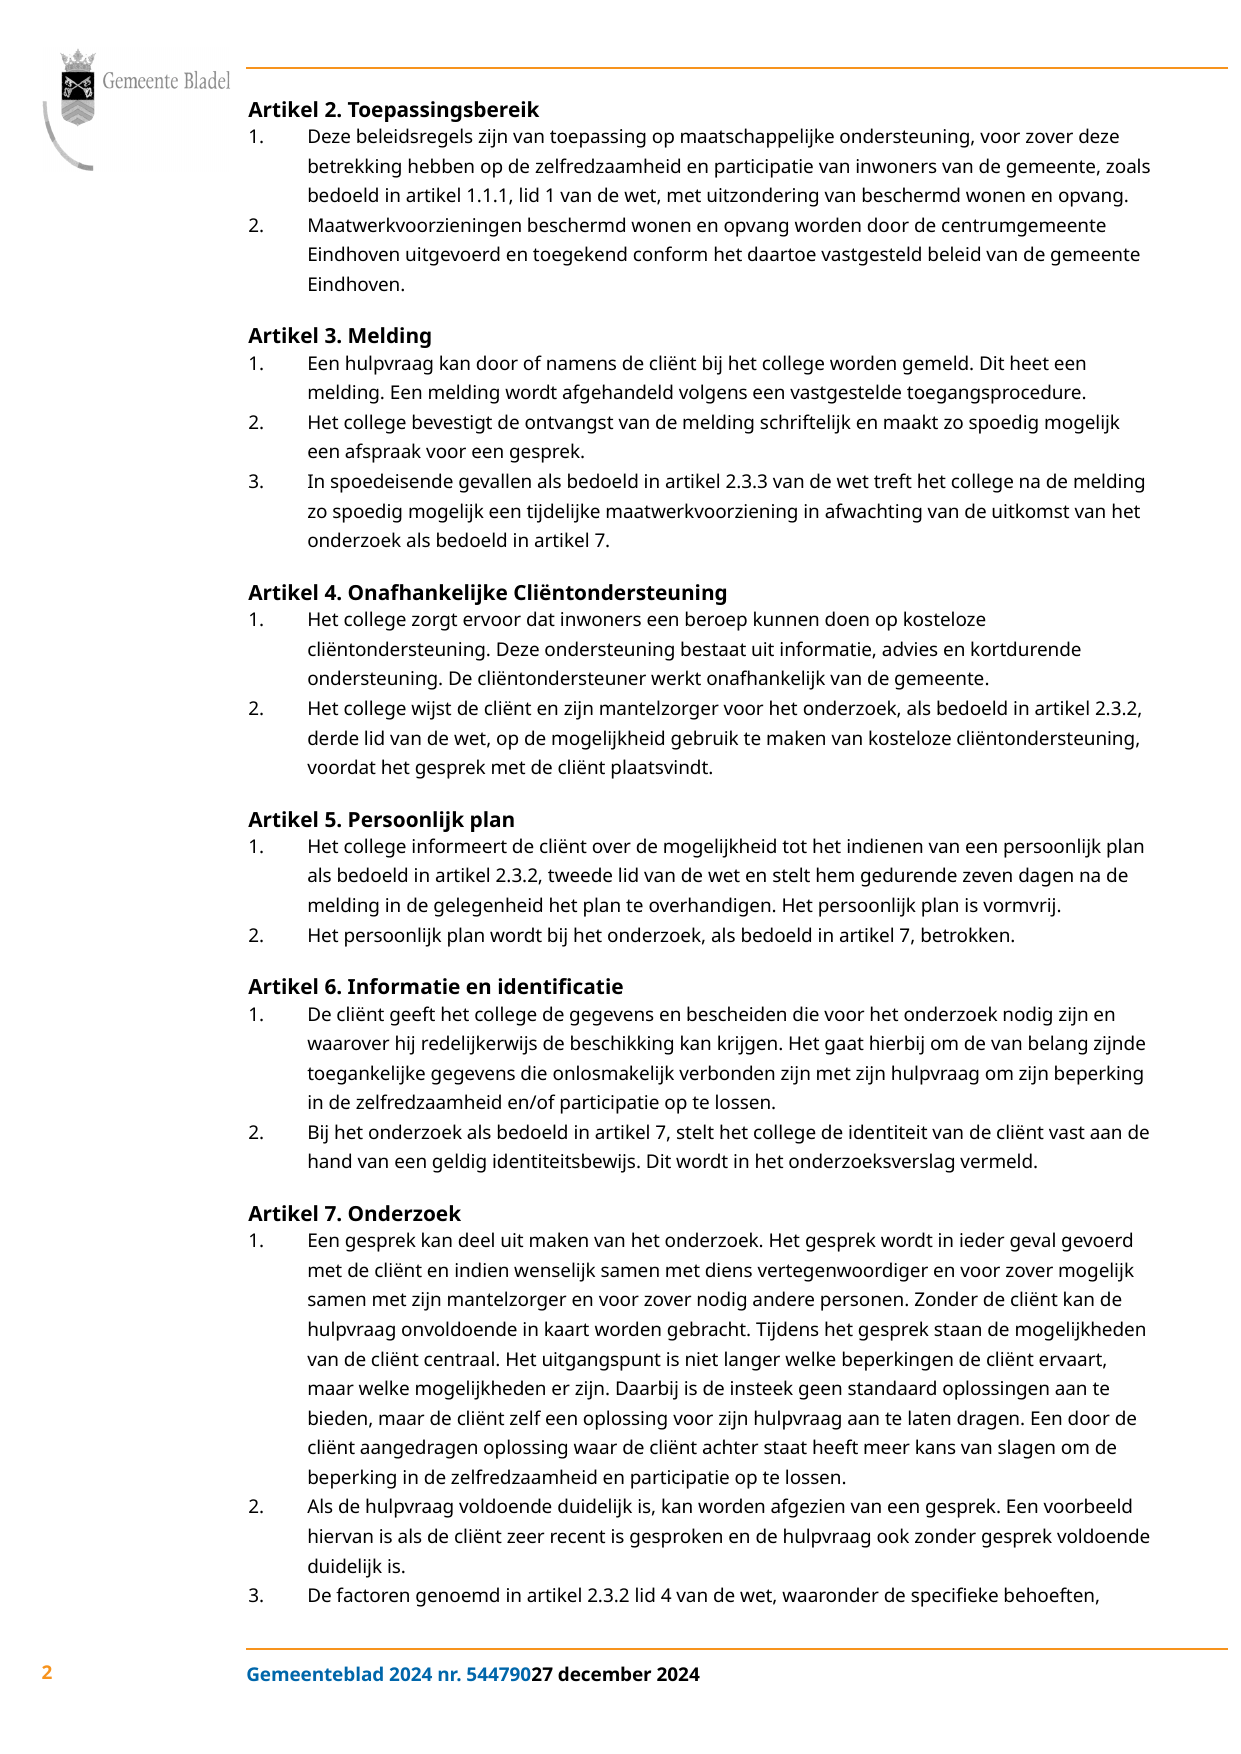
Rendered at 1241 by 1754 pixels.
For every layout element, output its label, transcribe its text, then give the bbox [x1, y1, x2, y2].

text Artikel 6. Informatie en identificatie [248, 972, 1152, 1001]
text Artikel 4. Onafhankelijke Cliëntondersteuning [248, 578, 1152, 606]
list Deze beleidsregels zijn van toepassing op maatschappelijke ondersteuning, voor zover deze betrekking hebben op de zelfredzaamheid en participatie van inwoners van de gemeente, zoals bedoeld in artikel 1.1.1, lid 1 van de wet, met uitzondering van beschermd wonen en opvang. [248, 123, 1152, 208]
list Als de hulpvraag voldoende duidelijk is, kan worden afgezien van een gesprek. Een voorbeeld hiervan is als de cliënt zeer recent is gesproken en de hulpvraag ook zonder gesprek voldoende duidelijk is. [248, 1494, 1152, 1579]
list Het college bevestigt de ontvangst van de melding schriftelijk en maakt zo spoedig mogelijk een afspraak voor een gesprek. [248, 409, 1152, 464]
picture [41, 47, 231, 172]
list Het college zorgt ervoor dat inwoners een beroep kunnen doen op kosteloze cliëntondersteuning. Deze ondersteuning bestaat uit informatie, advies en kortdurende ondersteuning. De cliëntondersteuner werkt onafhankelijk van de gemeente. [248, 606, 1152, 691]
list Bij het onderzoek als bedoeld in artikel 7, stelt het college de identiteit van de cliënt vast aan de hand van een geldig identiteitsbewijs. Dit wordt in het onderzoeksverslag vermeld. [248, 1119, 1152, 1174]
list Het college wijst de cliënt en zijn mantelzorger voor het onderzoek, als bedoeld in artikel 2.3.2, derde lid van de wet, op de mogelijkheid gebruik te maken van kosteloze cliëntondersteuning, voordat het gesprek met de cliënt plaatsvindt. [248, 695, 1152, 780]
list Het college informeert de cliënt over de mogelijkheid tot het indienen van een persoonlijk plan als bedoeld in artikel 2.3.2, tweede lid van de wet en stelt hem gedurende zeven dagen na de melding in de gelegenheid het plan te overhandigen. Het persoonlijk plan is vormvrij. [248, 833, 1152, 918]
text Artikel 2. Toepassingsbereik [248, 95, 1152, 123]
list Een gesprek kan deel uit maken van het onderzoek. Het gesprek wordt in ieder geval gevoerd met de cliënt en indien wenselijk samen met diens vertegenwoordiger en voor zover mogelijk samen met zijn mantelzorger en voor zover nodig andere personen. Zonder de cliënt kan de hulpvraag onvoldoende in kaart worden gebracht. Tijdens het gesprek staan de mogelijkheden van de cliënt centraal. Het uitgangspunt is niet langer welke beperkingen de cliënt ervaart, maar welke mogelijkheden er zijn. Daarbij is de insteek geen standaard oplossingen aan te bieden, maar de cliënt zelf een oplossing voor zijn hulpvraag aan te laten dragen. Een door de cliënt aangedragen oplossing waar de cliënt achter staat heeft meer kans van slagen om de beperking in de zelfredzaamheid en participatie op te lossen. [248, 1227, 1152, 1490]
list Maatwerkvoorzieningen beschermd wonen en opvang worden door de centrumgemeente Eindhoven uitgevoerd en toegekend conform het daartoe vastgesteld beleid van de gemeente Eindhoven. [248, 212, 1152, 297]
list Een hulpvraag kan door of namens de cliënt bij het college worden gemeld. Dit heet een melding. Een melding wordt afgehandeld volgens een vastgestelde toegangsprocedure. [248, 350, 1152, 405]
list De cliënt geeft het college de gegevens en bescheiden die voor het onderzoek nodig zijn en waarover hij redelijkerwijs de beschikking kan krijgen. Het gaat hierbij om de van belang zijnde toegankelijke gegevens die onlosmakelijk verbonden zijn met zijn hulpvraag om zijn beperking in de zelfredzaamheid en/of participatie op te lossen. [248, 1001, 1152, 1115]
text Artikel 7. Onderzoek [248, 1199, 1152, 1227]
text Artikel 5. Persoonlijk plan [248, 805, 1152, 833]
list De factoren genoemd in artikel 2.3.2 lid 4 van de wet, waaronder de specifieke behoeften, [248, 1582, 1152, 1608]
list In spoedeisende gevallen als bedoeld in artikel 2.3.3 van de wet treft het college na de melding zo spoedig mogelijk een tijdelijke maatwerkvoorziening in afwachting van de uitkomst van het onderzoek als bedoeld in artikel 7. [248, 468, 1152, 553]
text Artikel 3. Melding [248, 322, 1152, 350]
list Het persoonlijk plan wordt bij het onderzoek, als bedoeld in artikel 7, betrokken. [248, 922, 1152, 948]
